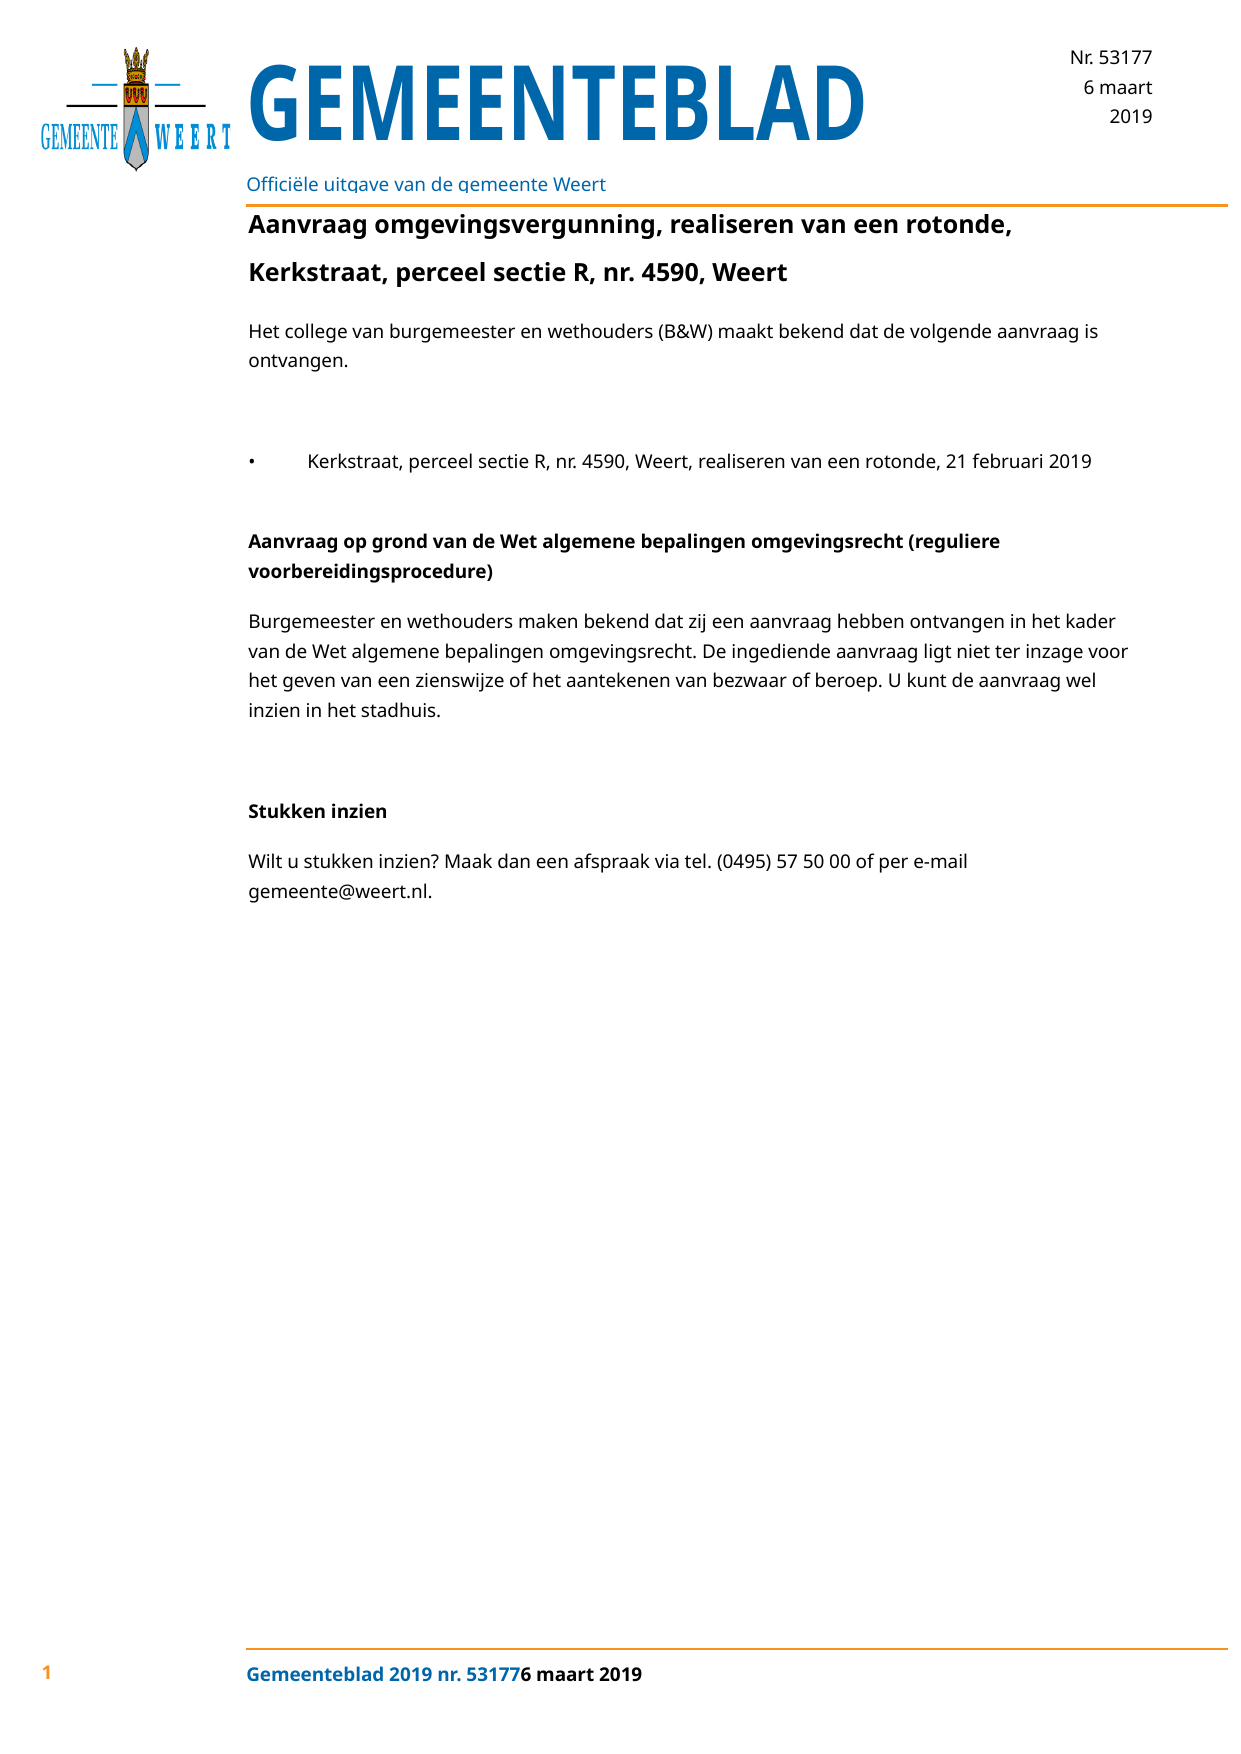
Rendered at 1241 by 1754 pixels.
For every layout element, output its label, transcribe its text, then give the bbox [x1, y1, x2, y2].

list Kerkstraat, perceel sectie R, nr. 4590, Weert, realiseren van een rotonde, 21 februari 2019 [248, 448, 1152, 474]
text Stukken inzien [248, 798, 1152, 824]
picture [41, 47, 231, 172]
text Wilt u stukken inzien? Maak dan een afspraak via tel. (0495) 57 50 00 of per e-mail gemeente@weert.nl. [248, 848, 1152, 904]
text Aanvraag omgevingsvergunning, realiseren van een rotonde, Kerkstraat, perceel sectie R, nr. 4590, Weert [248, 207, 1152, 288]
text Burgemeester en wethouders maken bekend dat zij een aanvraag hebben ontvangen in het kader van de Wet algemene bepalingen omgevingsrecht. De ingediende aanvraag ligt niet ter inzage voor het geven van een zienswijze of het aantekenen van bezwaar of beroep. U kunt de aanvraag wel inzien in het stadhuis. [248, 608, 1152, 723]
text Aanvraag op grond van de Wet algemene bepalingen omgevingsrecht (reguliere voorbereidingsprocedure) [248, 528, 1152, 584]
text Het college van burgemeester en wethouders (B&W) maakt bekend dat de volgende aanvraag is ontvangen. [248, 318, 1152, 373]
